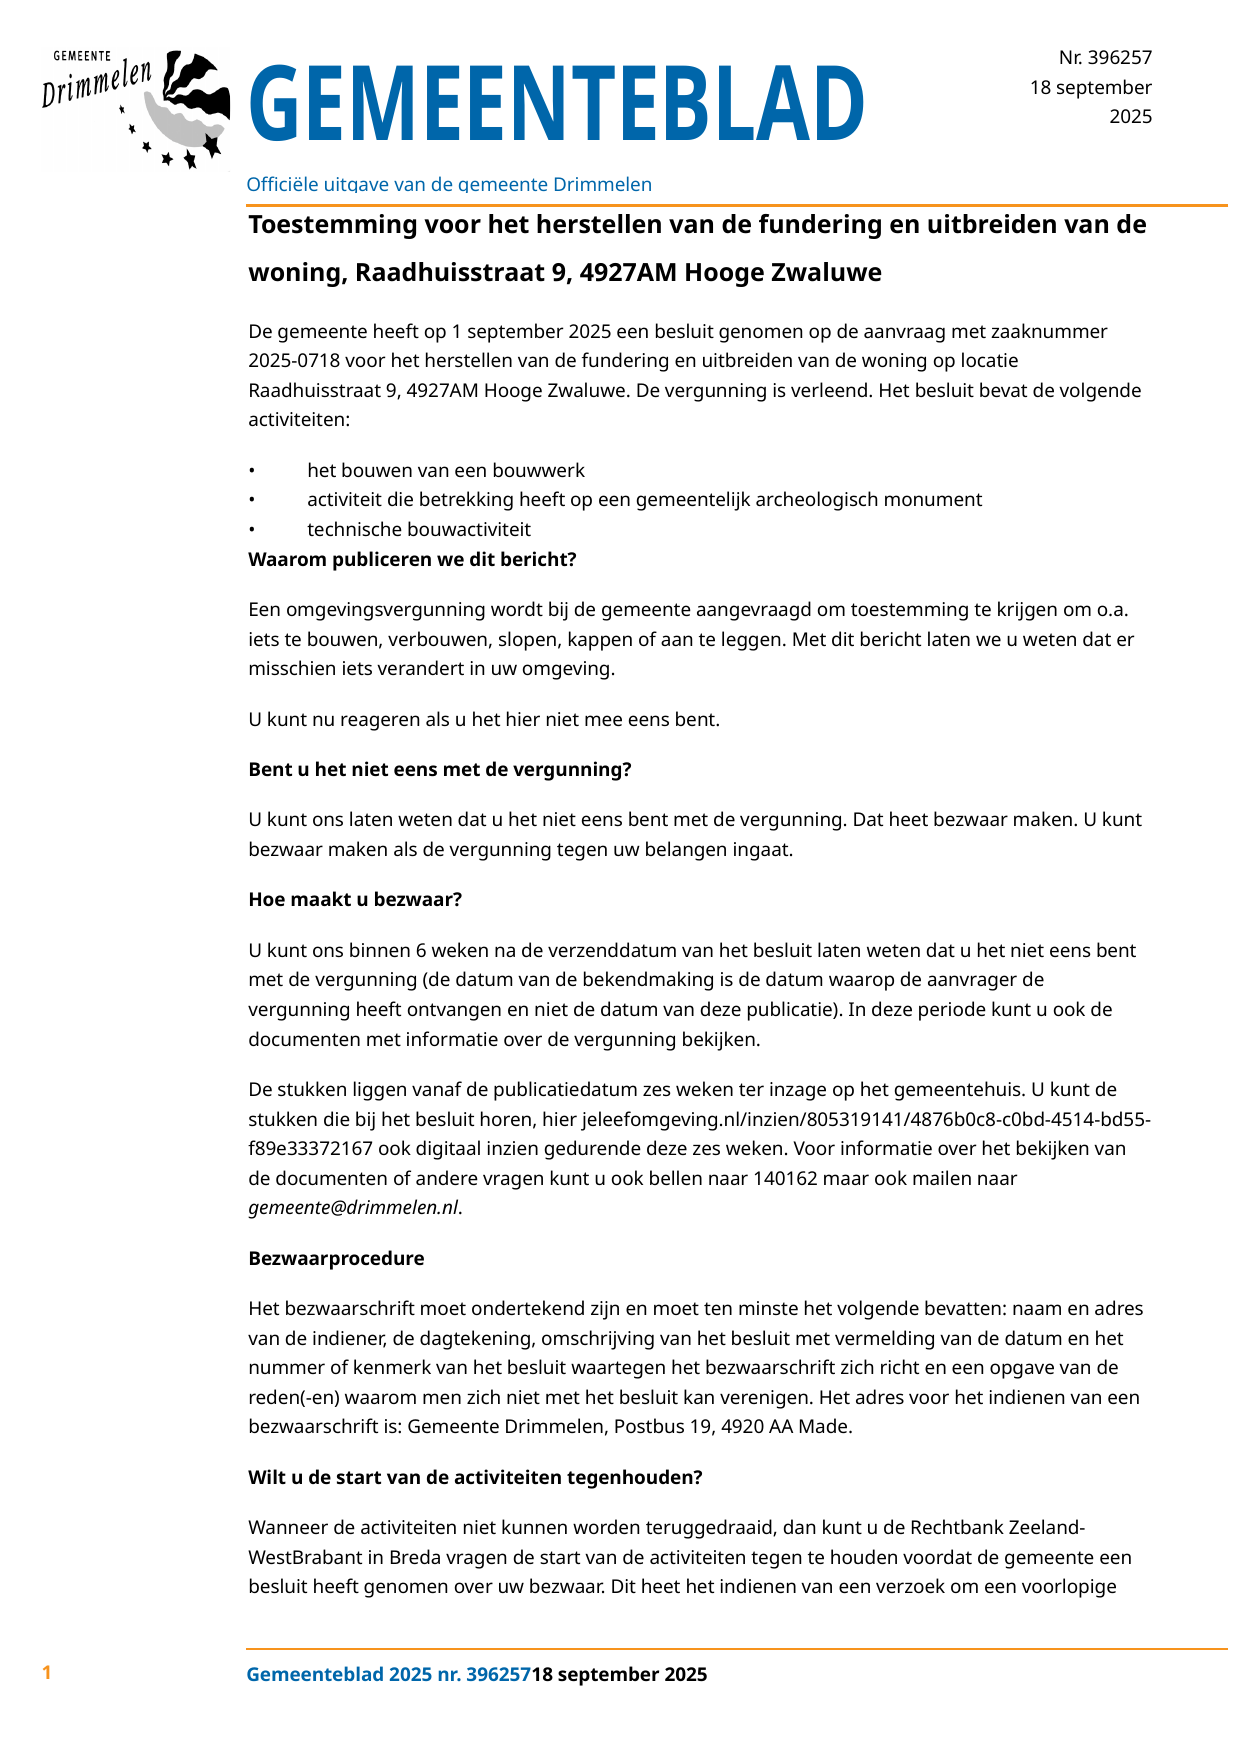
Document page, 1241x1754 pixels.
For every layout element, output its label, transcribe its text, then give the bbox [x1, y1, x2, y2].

list het bouwen van een bouwwerk [248, 457, 1152, 483]
text Hoe maakt u bezwaar? [248, 887, 1152, 912]
text U kunt ons laten weten dat u het niet eens bent met de vergunning. Dat heet bezwaar maken. U kunt bezwaar maken als de vergunning tegen uw belangen ingaat. [248, 807, 1152, 862]
text Wanneer de activiteiten niet kunnen worden teruggedraaid, dan kunt u de Rechtbank Zeeland-WestBrabant in Breda vragen de start van de activiteiten tegen te houden voordat de gemeente een besluit heeft genomen over uw bezwaar. Dit heet het indienen van een verzoek om een voorlopige [248, 1514, 1152, 1599]
text U kunt nu reageren als u het hier niet mee eens bent. [248, 706, 1152, 732]
text Een omgevingsvergunning wordt bij de gemeente aangevraagd om toestemming te krijgen om o.a. iets te bouwen, verbouwen, slopen, kappen of aan te leggen. Met dit bericht laten we u weten dat er misschien iets verandert in uw omgeving. [248, 596, 1152, 681]
text Waarom publiceren we dit bericht? [248, 546, 1152, 572]
text Bent u het niet eens met de vergunning? [248, 756, 1152, 782]
list technische bouwactiviteit [248, 516, 1152, 542]
text Het bezwaarschrift moet ondertekend zijn en moet ten minste het volgende bevatten: naam en adres van de indiener, de dagtekening, omschrijving van het besluit met vermelding van de datum en het nummer of kenmerk van het besluit waartegen het bezwaarschrift zich richt en een opgave van de reden(-en) waarom men zich niet met het besluit kan verenigen. Het adres voor het indienen van een bezwaarschrift is: Gemeente Drimmelen, Postbus 19, 4920 AA Made. [248, 1295, 1152, 1439]
text U kunt ons binnen 6 weken na de verzenddatum van het besluit laten weten dat u het niet eens bent met de vergunning (de datum van de bekendmaking is de datum waarop de aanvrager de vergunning heeft ontvangen en niet de datum van deze publicatie). In deze periode kunt u ook de documenten met informatie over de vergunning bekijken. [248, 937, 1152, 1052]
text De gemeente heeft op 1 september 2025 een besluit genomen op de aanvraag met zaaknummer 2025-0718 voor het herstellen van de fundering en uitbreiden van de woning op locatie Raadhuisstraat 9, 4927AM Hooge Zwaluwe. De vergunning is verleend. Het besluit bevat de volgende activiteiten: [248, 318, 1152, 432]
picture [41, 47, 231, 172]
text Wilt u de start van de activiteiten tegenhouden? [248, 1464, 1152, 1490]
text Toestemming voor het herstellen van de fundering en uitbreiden van de woning, Raadhuisstraat 9, 4927AM Hooge Zwaluwe [248, 207, 1152, 288]
text Bezwaarprocedure [248, 1245, 1152, 1271]
text De stukken liggen vanaf de publicatiedatum zes weken ter inzage op het gemeentehuis. U kunt de stukken die bij het besluit horen, hier jeleefomgeving.nl/inzien/805319141/4876b0c8-c0bd-4514-bd55-f89e33372167 ook digitaal inzien gedurende deze zes weken. Voor informatie over het bekijken van de documenten of andere vragen kunt u ook bellen naar 140162 maar ook mailen naar gemeente@drimmelen.nl. [248, 1076, 1152, 1220]
list activiteit die betrekking heeft op een gemeentelijk archeologisch monument [248, 487, 1152, 512]
